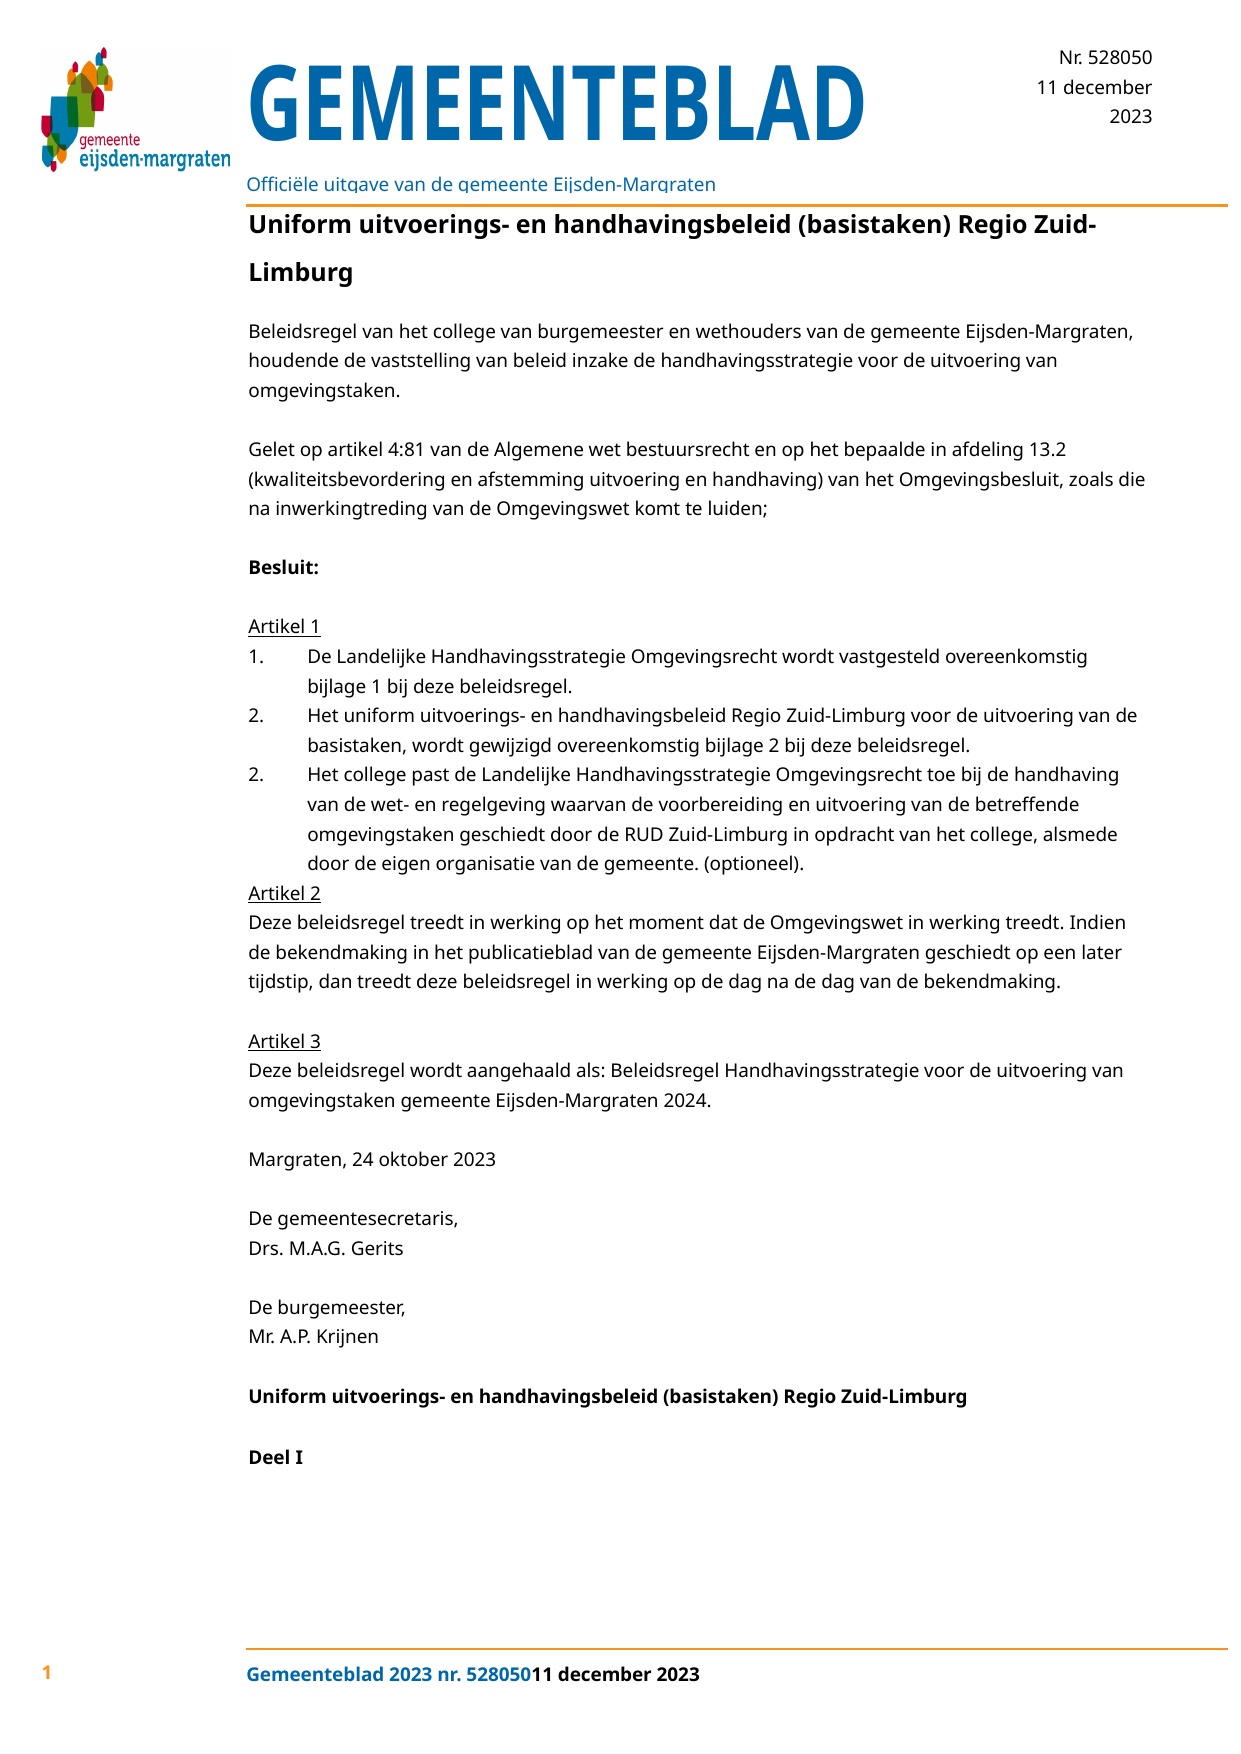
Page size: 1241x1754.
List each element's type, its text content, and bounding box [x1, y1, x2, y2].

text De burgemeester, [248, 1294, 1152, 1320]
list Het uniform uitvoerings- en handhavingsbeleid Regio Zuid-Limburg voor de uitvoering van de basistaken, wordt gewijzigd overeenkomstig bijlage 2 bij deze beleidsregel. [248, 702, 1152, 758]
picture [41, 47, 231, 172]
text Drs. M.A.G. Gerits [248, 1235, 1152, 1261]
text Uniform uitvoerings- en handhavingsbeleid (basistaken) Regio Zuid-Limburg [248, 207, 1152, 288]
text Gelet op artikel 4:81 van de Algemene wet bestuursrecht en op het bepaalde in afdeling 13.2 (kwaliteitsbevordering en afstemming uitvoering en handhaving) van het Omgevingsbesluit, zoals die na inwerkingtreding van de Omgevingswet komt te luiden; [248, 436, 1152, 521]
list Het college past de Landelijke Handhavingsstrategie Omgevingsrecht toe bij de handhaving van de wet- en regelgeving waarvan de voorbereiding en uitvoering van de betreffende omgevingstaken geschiedt door de RUD Zuid-Limburg in opdracht van het college, alsmede door de eigen organisatie van de gemeente. (optioneel). [248, 762, 1152, 876]
text Deze beleidsregel wordt aangehaald als: Beleidsregel Handhavingsstrategie voor de uitvoering van omgevingstaken gemeente Eijsden-Margraten 2024. [248, 1057, 1152, 1113]
text Besluit: [248, 554, 1152, 580]
text Uniform uitvoerings- en handhavingsbeleid (basistaken) Regio Zuid-Limburg [248, 1383, 1152, 1409]
text Beleidsregel van het college van burgemeester en wethouders van de gemeente Eijsden-Margraten, houdende de vaststelling van beleid inzake de handhavingsstrategie voor de uitvoering van omgevingstaken. [248, 318, 1152, 403]
list De Landelijke Handhavingsstrategie Omgevingsrecht wordt vastgesteld overeenkomstig bijlage 1 bij deze beleidsregel. [248, 643, 1152, 699]
text Artikel 1 [248, 614, 1152, 639]
text Deze beleidsregel treedt in werking op het moment dat de Omgevingswet in werking treedt. Indien de bekendmaking in het publicatieblad van de gemeente Eijsden-Margraten geschiedt op een later tijdstip, dan treedt deze beleidsregel in werking op de dag na de dag van de bekendmaking. [248, 909, 1152, 994]
text Artikel 2 [248, 880, 1152, 906]
text Mr. A.P. Krijnen [248, 1324, 1152, 1349]
text De gemeentesecretaris, [248, 1205, 1152, 1231]
text Margraten, 24 oktober 2023 [248, 1146, 1152, 1172]
text Deel I [248, 1442, 1152, 1471]
text Artikel 3 [248, 1028, 1152, 1054]
